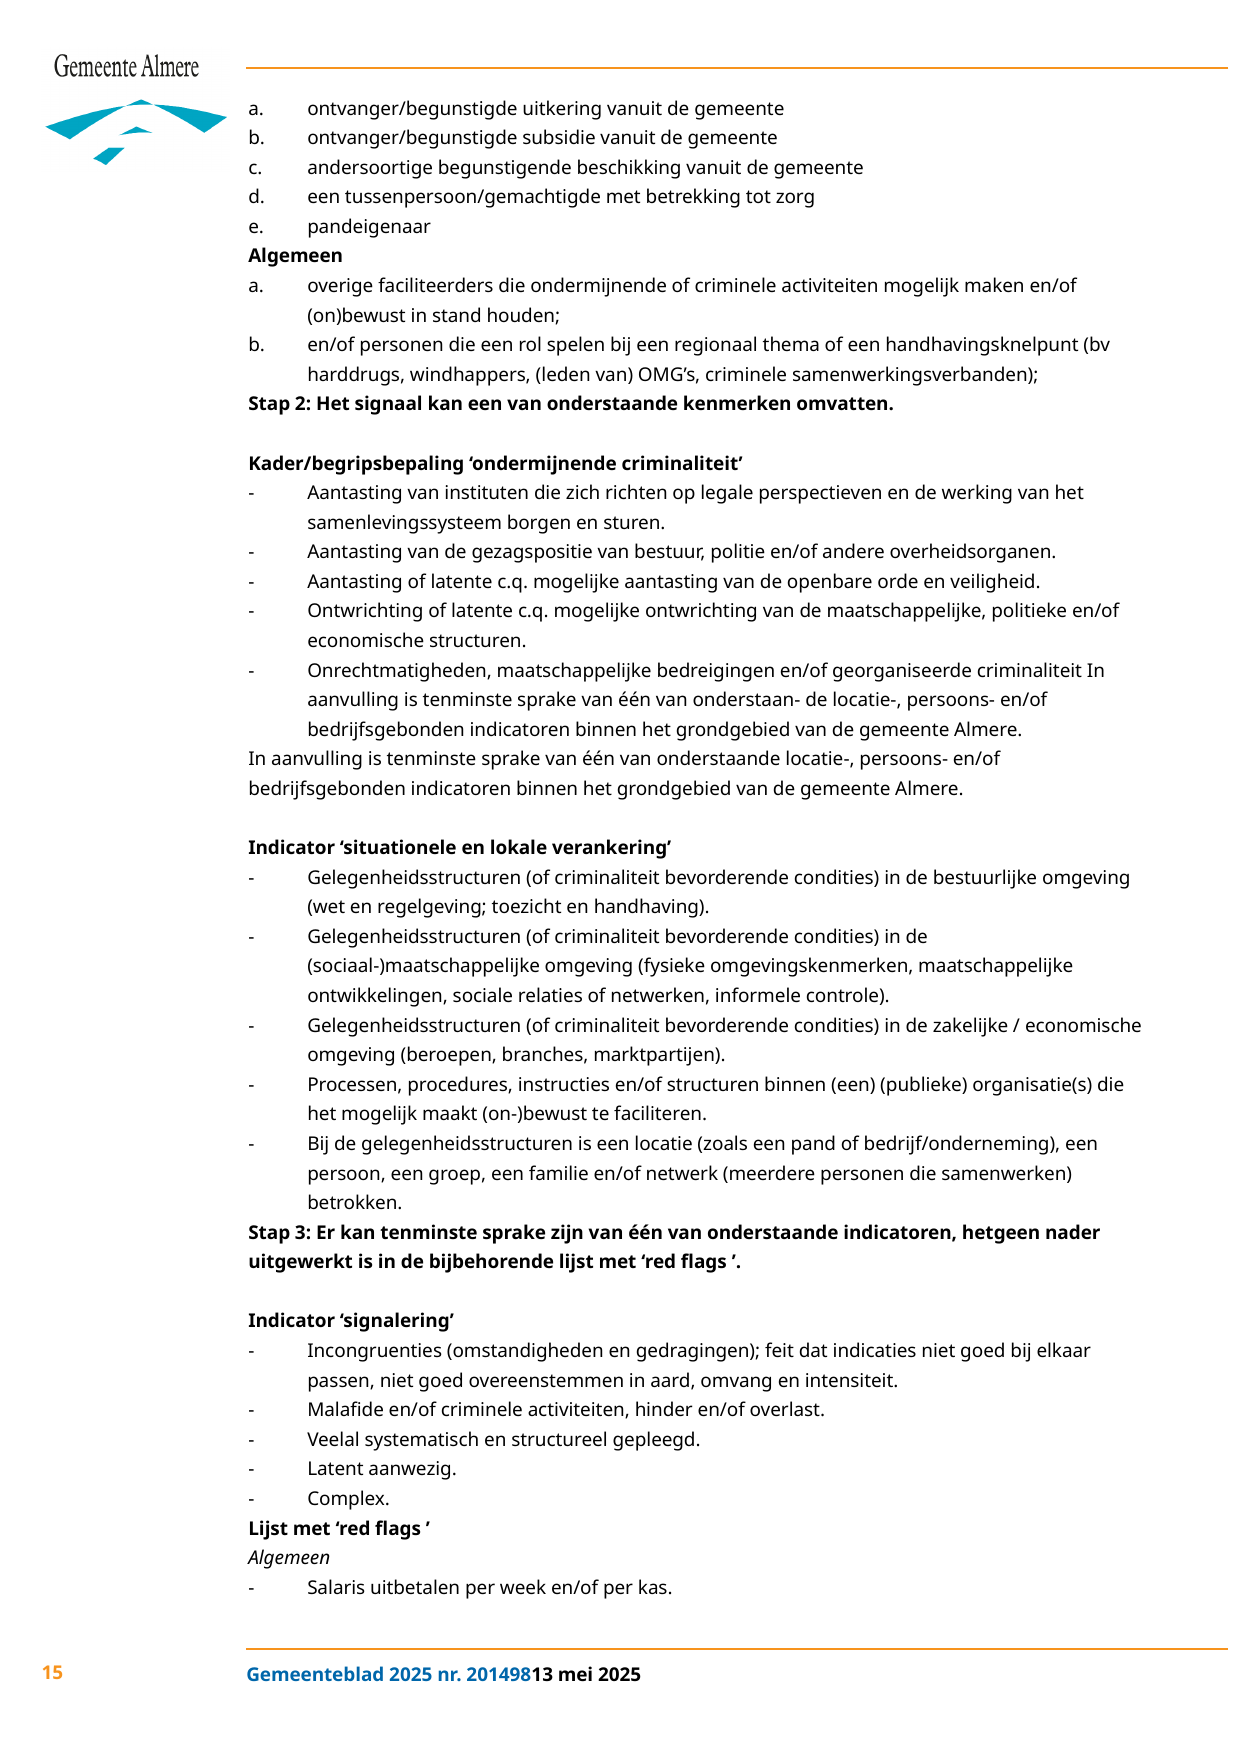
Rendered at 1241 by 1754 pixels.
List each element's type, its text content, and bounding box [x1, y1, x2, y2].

list Aantasting van de gezagspositie van bestuur, politie en/of andere overheidsorganen. [248, 538, 1152, 564]
list een tussenpersoon/gemachtigde met betrekking tot zorg [248, 183, 1152, 209]
text In aanvulling is tenminste sprake van één van onderstaande locatie-, persoons- en/of bedrijfsgebonden indicatoren binnen het grondgebied van de gemeente Almere. [248, 746, 1152, 801]
list Bij de gelegenheidsstructuren is een locatie (zoals een pand of bedrijf/onderneming), een persoon, een groep, een familie en/of netwerk (meerdere personen die samenwerken) betrokken. [248, 1130, 1152, 1215]
list pandeigenaar [248, 213, 1152, 239]
list Gelegenheidsstructuren (of criminaliteit bevorderende condities) in de (sociaal-)maatschappelijke omgeving (fysieke omgevingskenmerken, maatschappelijke ontwikkelingen, sociale relaties of netwerken, informele controle). [248, 923, 1152, 1008]
text Algemeen [248, 1544, 1152, 1570]
list Aantasting van instituten die zich richten op legale perspectieven en de werking van het samenlevingssysteem borgen en sturen. [248, 479, 1152, 535]
picture [41, 47, 231, 172]
list Latent aanwezig. [248, 1456, 1152, 1481]
list Gelegenheidsstructuren (of criminaliteit bevorderende condities) in de bestuurlijke omgeving (wet en regelgeving; toezicht en handhaving). [248, 864, 1152, 919]
list en/of personen die een rol spelen bij een regionaal thema of een handhavingsknelpunt (bv harddrugs, windhappers, (leden van) OMG’s, criminele samenwerkingsverbanden); [248, 331, 1152, 387]
list Salaris uitbetalen per week en/of per kas. [248, 1574, 1152, 1600]
list overige faciliteerders die ondermijnende of criminele activiteiten mogelijk maken en/of (on)bewust in stand houden; [248, 272, 1152, 328]
text Stap 3: Er kan tenminste sprake zijn van één van onderstaande indicatoren, hetgeen nader uitgewerkt is in de bijbehorende lijst met ‘red flags ’. [248, 1219, 1152, 1274]
text Algemeen [248, 243, 1152, 268]
list Ontwrichting of latente c.q. mogelijke ontwrichting van de maatschappelijke, politieke en/of economische structuren. [248, 598, 1152, 653]
list Veelal systematisch en structureel gepleegd. [248, 1426, 1152, 1452]
list Incongruenties (omstandigheden en gedragingen); feit dat indicaties niet goed bij elkaar passen, niet goed overeenstemmen in aard, omvang en intensiteit. [248, 1337, 1152, 1393]
list ontvanger/begunstigde uitkering vanuit de gemeente [248, 95, 1152, 121]
text Stap 2: Het signaal kan een van onderstaande kenmerken omvatten. [248, 391, 1152, 416]
text Kader/begripsbepaling ‘ondermijnende criminaliteit’ [248, 450, 1152, 476]
list Gelegenheidsstructuren (of criminaliteit bevorderende condities) in de zakelijke / economische omgeving (beroepen, branches, marktpartijen). [248, 1012, 1152, 1067]
list andersoortige begunstigende beschikking vanuit de gemeente [248, 154, 1152, 180]
list Processen, procedures, instructies en/of structuren binnen (een) (publieke) organisatie(s) die het mogelijk maakt (on-)bewust te faciliteren. [248, 1071, 1152, 1126]
list Onrechtmatigheden, maatschappelijke bedreigingen en/of georganiseerde criminaliteit In aanvulling is tenminste sprake van één van onderstaan- de locatie-, persoons- en/of bedrijfsgebonden indicatoren binnen het grondgebied van de gemeente Almere. [248, 657, 1152, 742]
list Aantasting of latente c.q. mogelijke aantasting van de openbare orde en veiligheid. [248, 568, 1152, 594]
list Complex. [248, 1485, 1152, 1511]
text Lijst met ‘red flags ’ [248, 1515, 1152, 1541]
list Malafide en/of criminele activiteiten, hinder en/of overlast. [248, 1396, 1152, 1422]
text Indicator ‘signalering’ [248, 1308, 1152, 1333]
text Indicator ‘situationele en lokale verankering’ [248, 834, 1152, 860]
list ontvanger/begunstigde subsidie vanuit de gemeente [248, 124, 1152, 150]
